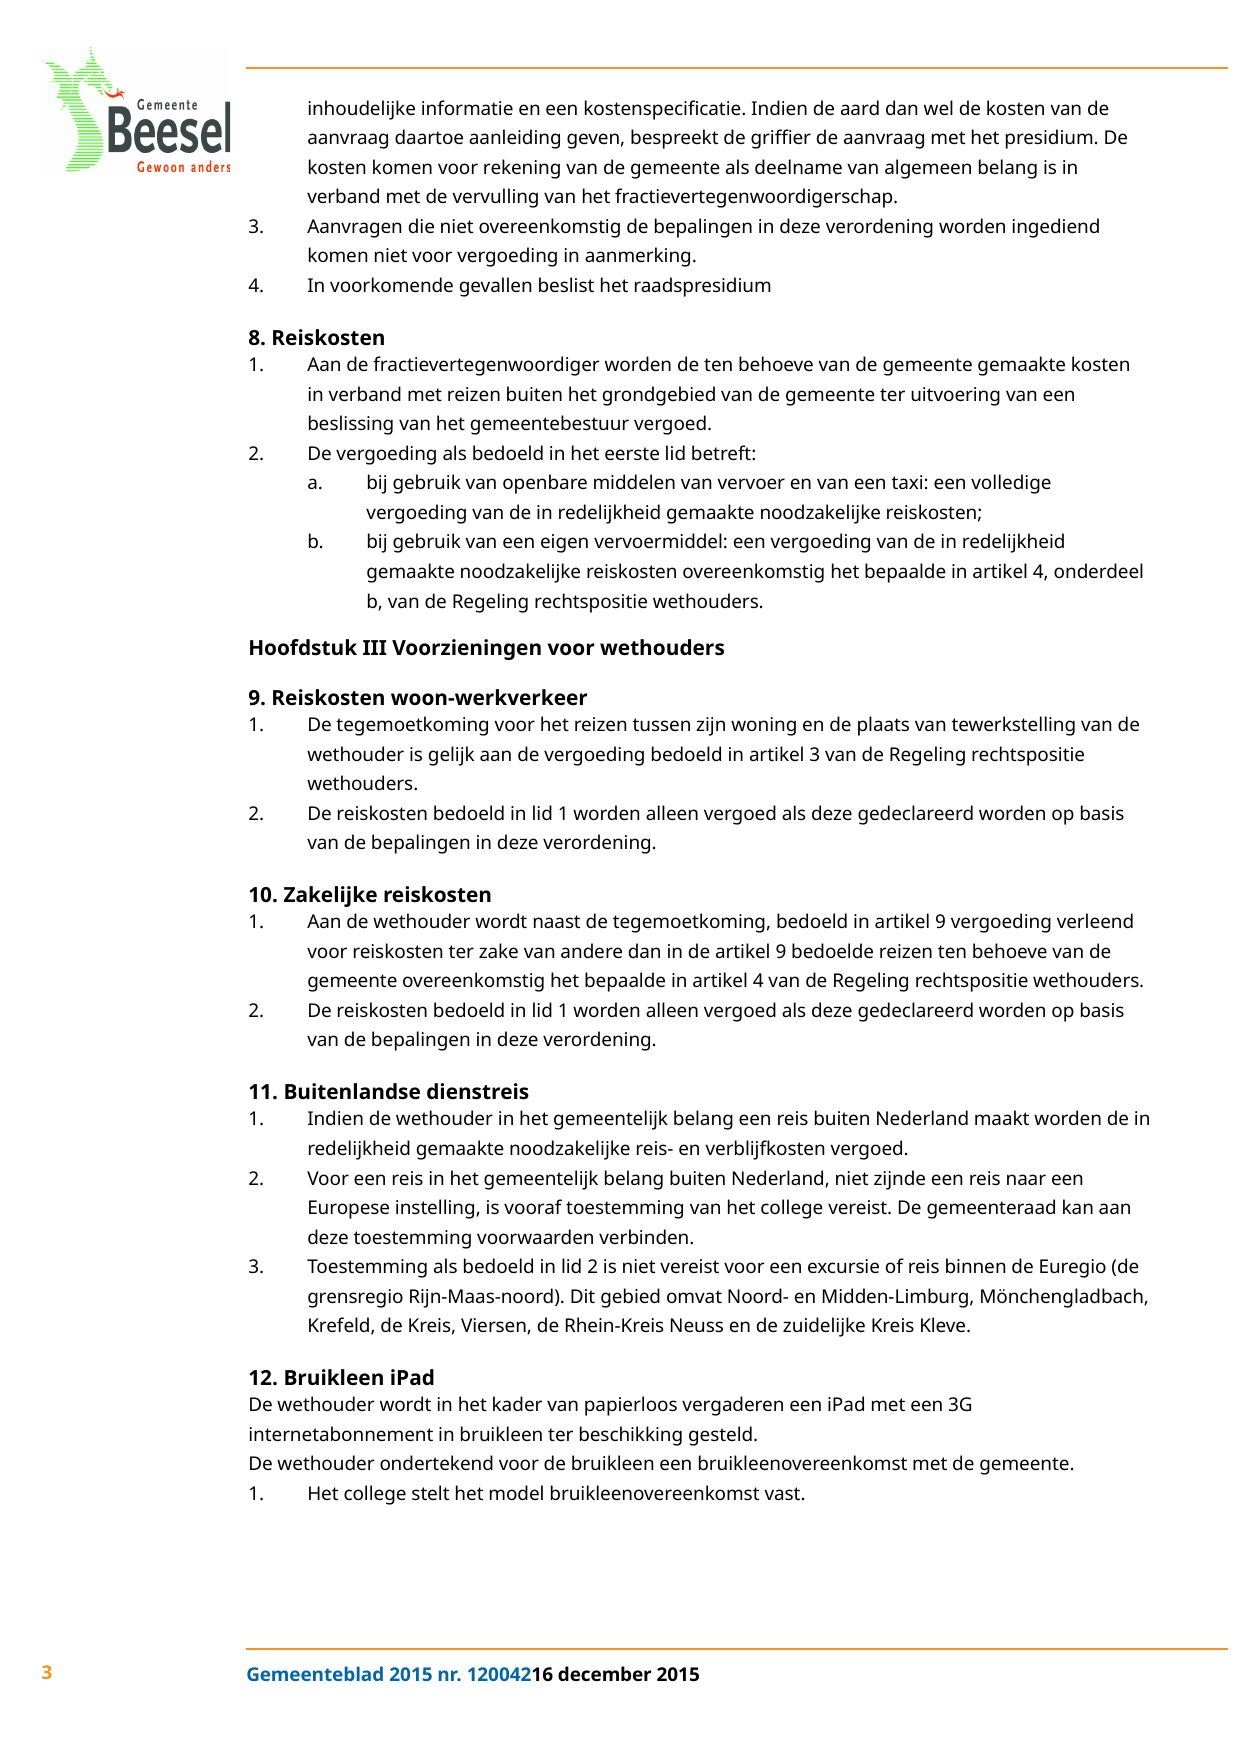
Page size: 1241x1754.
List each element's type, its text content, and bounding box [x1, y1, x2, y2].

picture [41, 47, 231, 172]
list De reiskosten bedoeld in lid 1 worden alleen vergoed als deze gedeclareerd worden op basis van de bepalingen in deze verordening. [248, 997, 1152, 1052]
list De reiskosten bedoeld in lid 1 worden alleen vergoed als deze gedeclareerd worden op basis van de bepalingen in deze verordening. [248, 800, 1152, 855]
list Aan de fractievertegenwoordiger worden de ten behoeve van de gemeente gemaakte kosten in verband met reizen buiten het grondgebied van de gemeente ter uitvoering van een beslissing van het gemeentebestuur vergoed. [248, 351, 1152, 436]
list Het college stelt het model bruikleenovereenkomst vast. [248, 1480, 1152, 1506]
text 11. Buitenlandse dienstreis [248, 1077, 1152, 1106]
list Toestemming als bedoeld in lid 2 is niet vereist voor een excursie of reis binnen de Euregio (de grensregio Rijn-Maas-noord). Dit gebied omvat Noord- en Midden-Limburg, Mönchengladbach, Krefeld, de Kreis, Viersen, de Rhein-Kreis Neuss en de zuidelijke Kreis Kleve. [248, 1253, 1152, 1338]
list In voorkomende gevallen beslist het raadspresidium [248, 272, 1152, 298]
list Voor een reis in het gemeentelijk belang buiten Nederland, niet zijnde een reis naar een Europese instelling, is vooraf toestemming van het college vereist. De gemeenteraad kan aan deze toestemming voorwaarden verbinden. [248, 1165, 1152, 1249]
list inhoudelijke informatie en een kostenspecificatie. Indien de aard dan wel de kosten van de aanvraag daartoe aanleiding geven, bespreekt de griffier de aanvraag met het presidium. De kosten komen voor rekening van de gemeente als deelname van algemeen belang is in verband met de vervulling van het fractievertegenwoordigerschap. [248, 95, 1152, 209]
text De wethouder ondertekend voor de bruikleen een bruikleenovereenkomst met de gemeente. [248, 1451, 1152, 1476]
list De tegemoetkoming voor het reizen tussen zijn woning en de plaats van tewerkstelling van de wethouder is gelijk aan de vergoeding bedoeld in artikel 3 van de Regeling rechtspositie wethouders. [248, 711, 1152, 796]
text 9. Reiskosten woon-werkverkeer [248, 683, 1152, 711]
list Indien de wethouder in het gemeentelijk belang een reis buiten Nederland maakt worden de in redelijkheid gemaakte noodzakelijke reis- en verblijfkosten vergoed. [248, 1106, 1152, 1161]
list Aanvragen die niet overeenkomstig de bepalingen in deze verordening worden ingediend komen niet voor vergoeding in aanmerking. [248, 213, 1152, 268]
text 8. Reiskosten [248, 323, 1152, 351]
text Hoofdstuk III Voorzieningen voor wethouders [248, 633, 1152, 662]
text 12. Bruikleen iPad [248, 1363, 1152, 1391]
list bij gebruik van een eigen vervoermiddel: een vergoeding van de in redelijkheid gemaakte noodzakelijke reiskosten overeenkomstig het bepaalde in artikel 4, onderdeel b, van de Regeling rechtspositie wethouders. [307, 529, 1152, 613]
list Aan de wethouder wordt naast de tegemoetkoming, bedoeld in artikel 9 vergoeding verleend voor reiskosten ter zake van andere dan in de artikel 9 bedoelde reizen ten behoeve van de gemeente overeenkomstig het bepaalde in artikel 4 van de Regeling rechtspositie wethouders. [248, 908, 1152, 993]
list De vergoeding als bedoeld in het eerste lid betreft: [248, 440, 1152, 466]
list bij gebruik van openbare middelen van vervoer en van een taxi: een volledige vergoeding van de in redelijkheid gemaakte noodzakelijke reiskosten; [307, 469, 1152, 525]
text 10. Zakelijke reiskosten [248, 880, 1152, 908]
text De wethouder wordt in het kader van papierloos vergaderen een iPad met een 3G internetabonnement in bruikleen ter beschikking gesteld. [248, 1391, 1152, 1447]
